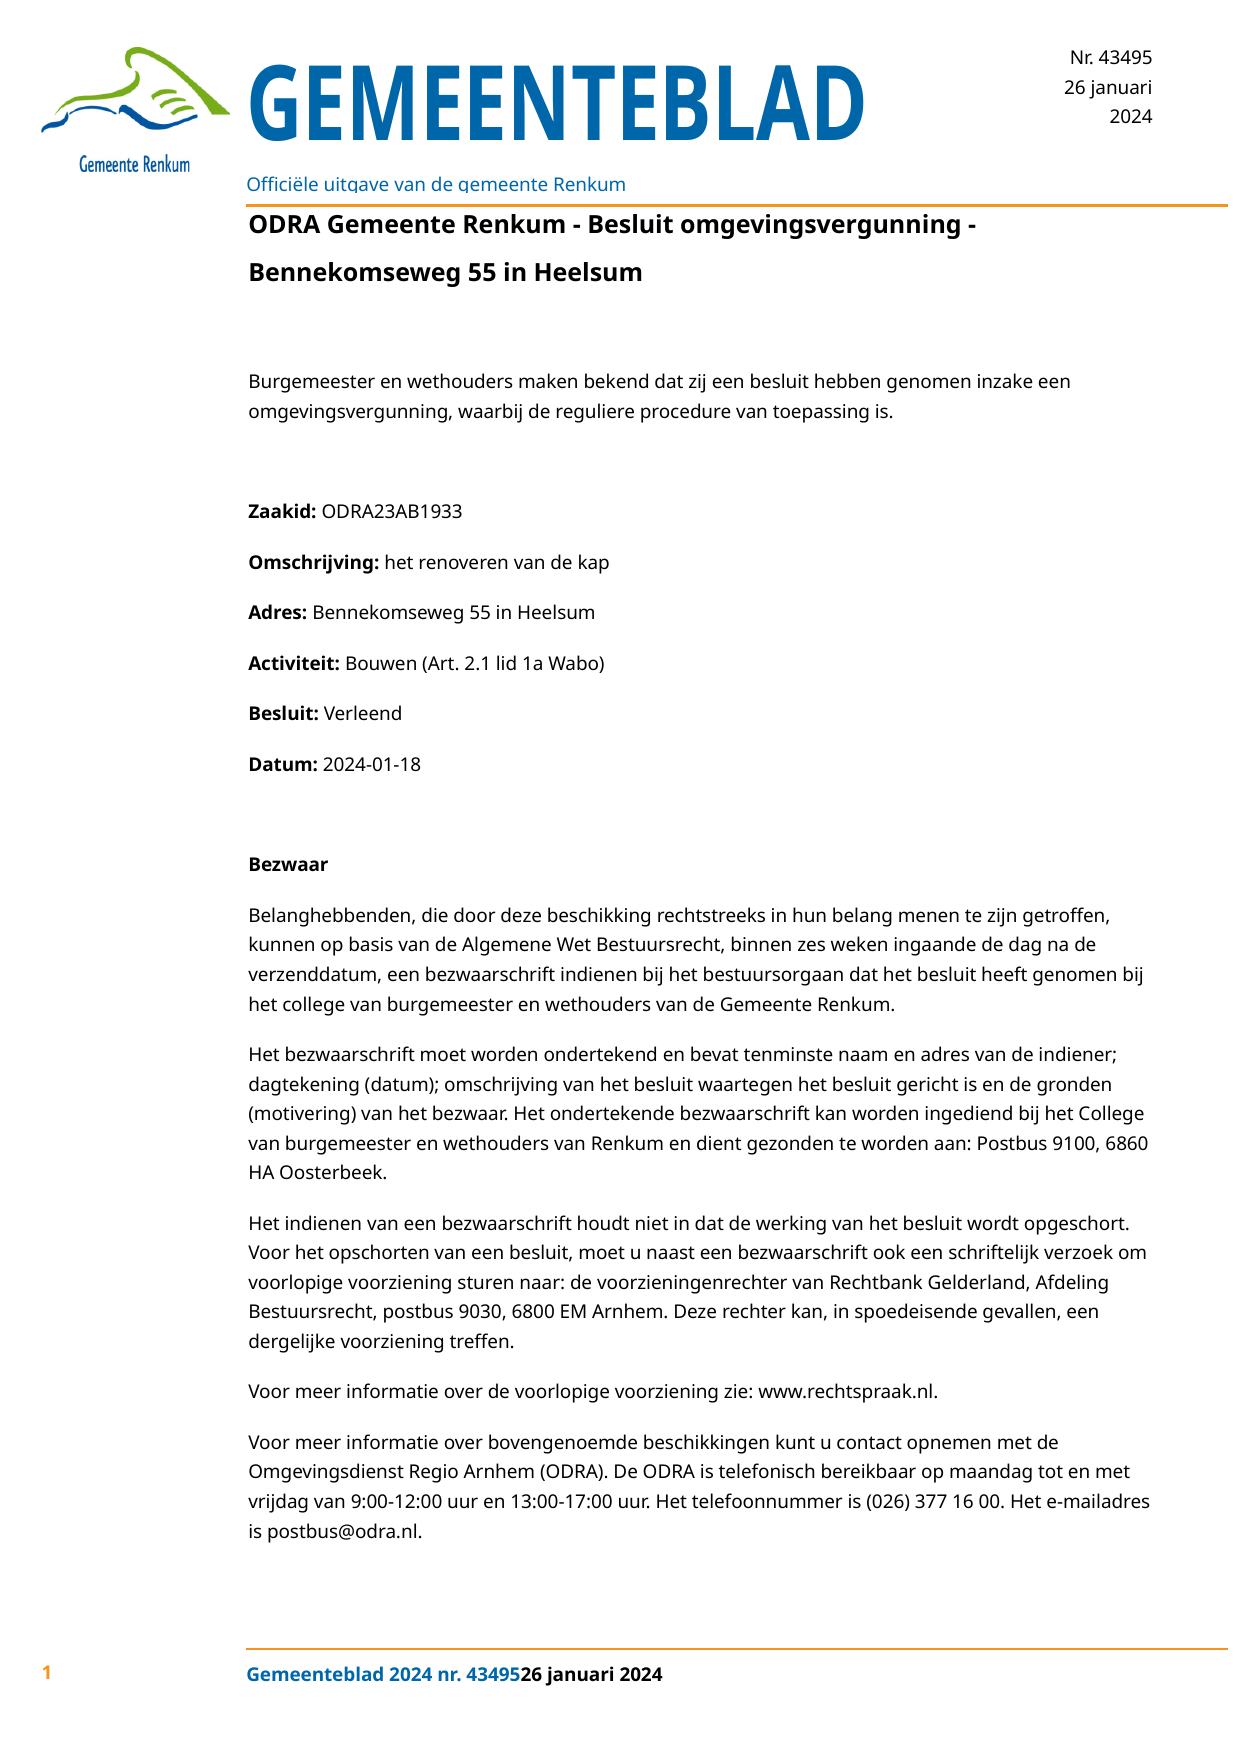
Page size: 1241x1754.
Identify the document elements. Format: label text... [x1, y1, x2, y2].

text ODRA Gemeente Renkum - Besluit omgevingsvergunning - Bennekomseweg 55 in Heelsum [248, 207, 1152, 288]
text Burgemeester en wethouders maken bekend dat zij een besluit hebben genomen inzake een omgevingsvergunning, waarbij de reguliere procedure van toepassing is. [248, 368, 1152, 424]
picture [41, 47, 231, 172]
text Voor meer informatie over bovengenoemde beschikkingen kunt u contact opnemen met de Omgevingsdienst Regio Arnhem (ODRA). De ODRA is telefonisch bereikbaar op maandag tot en met vrijdag van 9:00-12:00 uur en 13:00-17:00 uur. Het telefoonnummer is (026) 377 16 00. Het e-mailadres is postbus@odra.nl. [248, 1429, 1152, 1544]
text Het indienen van een bezwaarschrift houdt niet in dat de werking van het besluit wordt opgeschort. Voor het opschorten van een besluit, moet u naast een bezwaarschrift ook een schriftelijk verzoek om voorlopige voorziening sturen naar: de voorzieningenrechter van Rechtbank Gelderland, Afdeling Bestuursrecht, postbus 9030, 6800 EM Arnhem. Deze rechter kan, in spoedeisende gevallen, een dergelijke voorziening treffen. [248, 1210, 1152, 1354]
text Het bezwaarschrift moet worden ondertekend en bevat tenminste naam en adres van de indiener; dagtekening (datum); omschrijving van het besluit waartegen het besluit gericht is en de gronden (motivering) van het bezwaar. Het ondertekende bezwaarschrift kan worden ingediend bij het College van burgemeester en wethouders van Renkum en dient gezonden te worden aan: Postbus 9100, 6860 HA Oosterbeek. [248, 1041, 1152, 1185]
text Bezwaar [248, 852, 1152, 877]
text Adres: Bennekomseweg 55 in Heelsum [248, 599, 1152, 625]
text Zaakid: ODRA23AB1933 [248, 499, 1152, 524]
text Datum: 2024-01-18 [248, 751, 1152, 777]
text Voor meer informatie over de voorlopige voorziening zie: www.rechtspraak.nl. [248, 1379, 1152, 1404]
text Belanghebbenden, die door deze beschikking rechtstreeks in hun belang menen te zijn getroffen, kunnen op basis van de Algemene Wet Bestuursrecht, binnen zes weken ingaande de dag na de verzenddatum, een bezwaarschrift indienen bij het bestuursorgaan dat het besluit heeft genomen bij het college van burgemeester en wethouders van de Gemeente Renkum. [248, 902, 1152, 1017]
text Activiteit: Bouwen (Art. 2.1 lid 1a Wabo) [248, 650, 1152, 676]
text Besluit: Verleend [248, 700, 1152, 726]
text Omschrijving: het renoveren van de kap [248, 549, 1152, 575]
